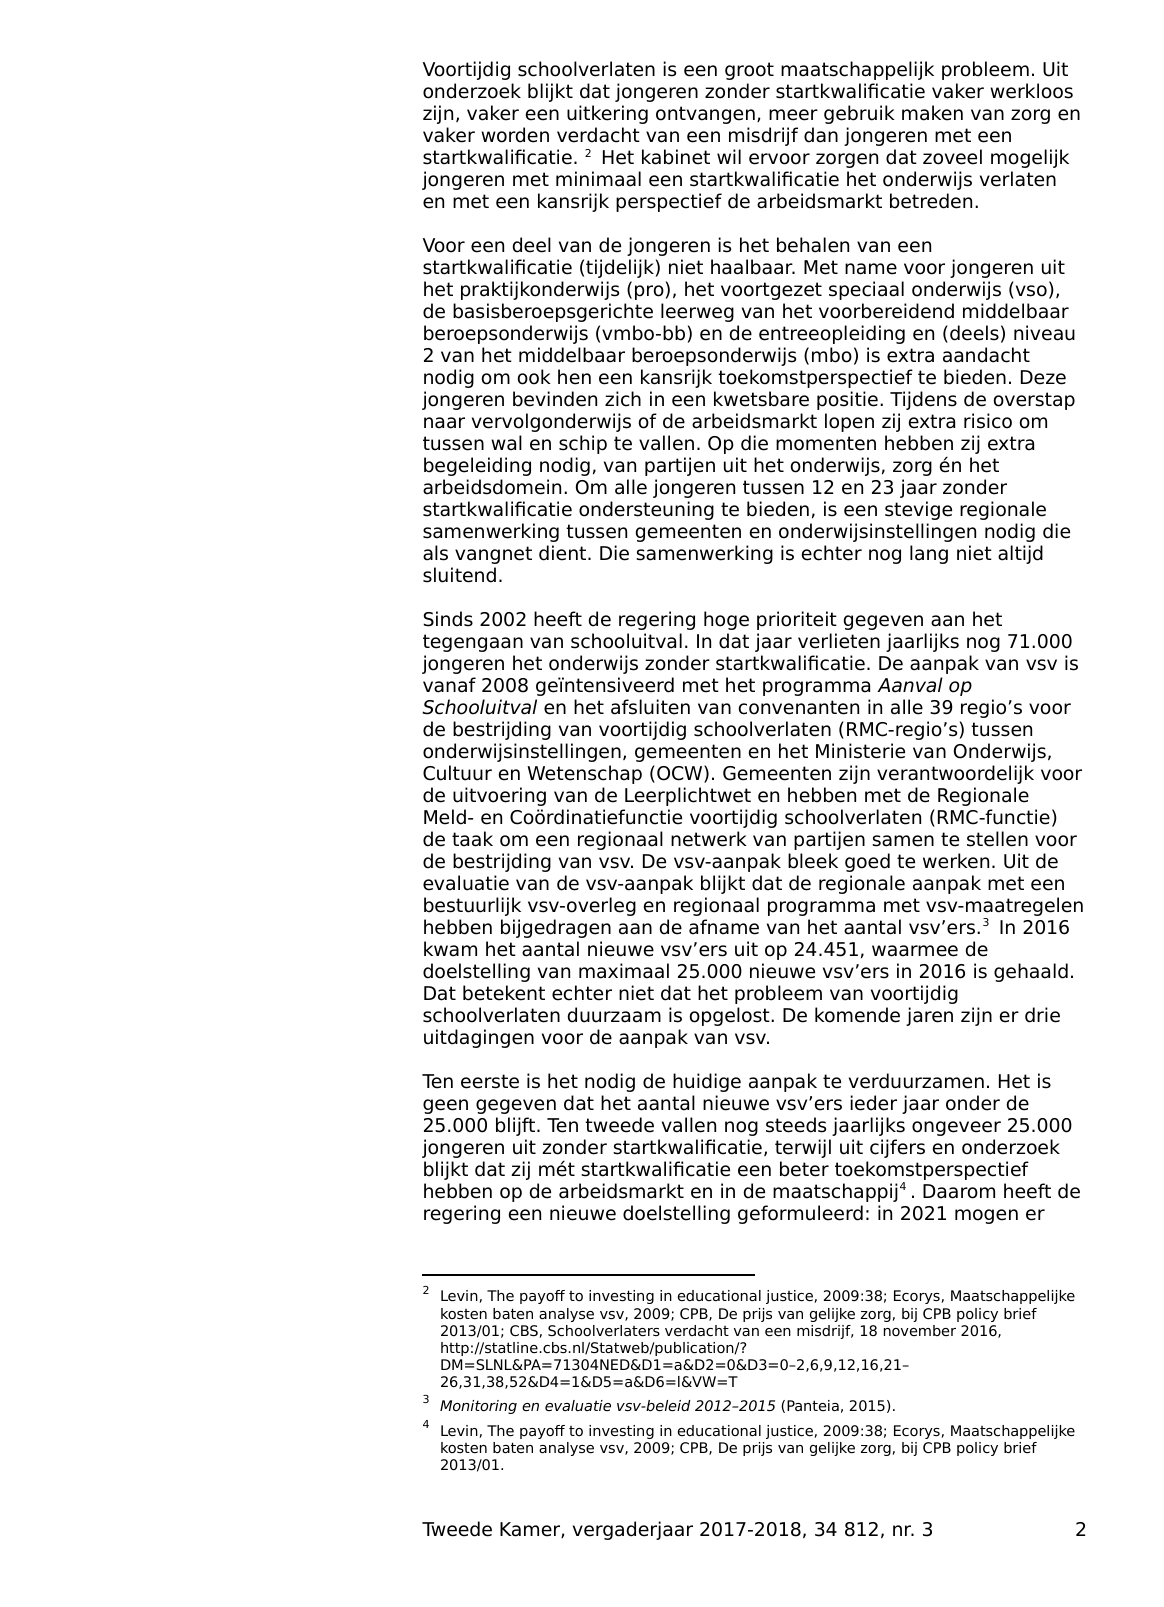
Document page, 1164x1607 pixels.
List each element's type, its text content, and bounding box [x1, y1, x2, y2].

text Levin, The payoff to investing in educational justice, 2009:38; Ecorys, Maatschappelijke kosten baten analyse vsv, 2009; CPB, De prijs van gelijke zorg, bij CPB policy brief 2013/01. [422, 1418, 1087, 1474]
text Voor een deel van de jongeren is het behalen van een startkwalificatie (tijdelijk) niet haalbaar. Met name voor jongeren uit het praktijkonderwijs (pro), het voortgezet speciaal onderwijs (vso), de basisberoepsgerichte leerweg van het voorbereidend middelbaar beroepsonderwijs (vmbo-bb) en de entreeopleiding en (deels) niveau 2 van het middelbaar beroepsonderwijs (mbo) is extra aandacht nodig om ook hen een kansrijk toekomstperspectief te bieden. Deze jongeren bevinden zich in een kwetsbare positie. Tijdens de overstap naar vervolgonderwijs of de arbeidsmarkt lopen zij extra risico om tussen wal en schip te vallen. Op die momenten hebben zij extra begeleiding nodig, van partijen uit het onderwijs, zorg én het arbeidsdomein. Om alle jongeren tussen 12 en 23 jaar zonder startkwalificatie ondersteuning te bieden, is een stevige regionale samenwerking tussen gemeenten en onderwijsinstellingen nodig die als vangnet dient. Die samenwerking is echter nog lang niet altijd sluitend. [422, 235, 1087, 587]
text Voortijdig schoolverlaten is een groot maatschappelijk probleem. Uit onderzoek blijkt dat jongeren zonder startkwalificatie vaker werkloos zijn, vaker een uitkering ontvangen, meer gebruik maken van zorg en vaker worden verdacht van een misdrijf dan jongeren met een startkwalificatie. Het kabinet wil ervoor zorgen dat zoveel mogelijk jongeren met minimaal een startkwalificatie het onderwijs verlaten en met een kansrijk perspectief de arbeidsmarkt betreden. [422, 59, 1087, 213]
text Sinds 2002 heeft de regering hoge prioriteit gegeven aan het tegengaan van schooluitval. In dat jaar verlieten jaarlijks nog 71.000 jongeren het onderwijs zonder startkwalificatie. De aanpak van vsv is vanaf 2008 geïntensiveerd met het programma Aanval op Schooluitval en het afsluiten van convenanten in alle 39 regio’s voor de bestrijding van voortijdig schoolverlaten (RMC-regio’s) tussen onderwijsinstellingen, gemeenten en het Ministerie van Onderwijs, Cultuur en Wetenschap (OCW). Gemeenten zijn verantwoordelijk voor de uitvoering van de Leerplichtwet en hebben met de Regionale Meld- en Coördinatiefunctie voortijdig schoolverlaten (RMC-functie) de taak om een regionaal netwerk van partijen samen te stellen voor de bestrijding van vsv. De vsv-aanpak bleek goed te werken. Uit de evaluatie van de vsv-aanpak blijkt dat de regionale aanpak met een bestuurlijk vsv-overleg en regionaal programma met vsv-maatregelen hebben bijgedragen aan de afname van het aantal vsv’ers. In 2016 kwam het aantal nieuwe vsv’ers uit op 24.451, waarmee de doelstelling van maximaal 25.000 nieuwe vsv’ers in 2016 is gehaald. Dat betekent echter niet dat het probleem van voortijdig schoolverlaten duurzaam is opgelost. De komende jaren zijn er drie uitdagingen voor de aanpak van vsv. [422, 609, 1087, 1048]
text Monitoring en evaluatie vsv-beleid 2012–2015 (Panteia, 2015). [422, 1393, 1087, 1416]
text Ten eerste is het nodig de huidige aanpak te verduurzamen. Het is geen gegeven dat het aantal nieuwe vsv’ers ieder jaar onder de 25.000 blijft. Ten tweede vallen nog steeds jaarlijks ongeveer 25.000 jongeren uit zonder startkwalificatie, terwijl uit cijfers en onderzoek blijkt dat zij mét startkwalificatie een beter toekomstperspectief hebben op de arbeidsmarkt en in de maatschappij. Daarom heeft de regering een nieuwe doelstelling geformuleerd: in 2021 mogen er [422, 1071, 1087, 1224]
text Levin, The payoff to investing in educational justice, 2009:38; Ecorys, Maatschappelijke kosten baten analyse vsv, 2009; CPB, De prijs van gelijke zorg, bij CPB policy brief 2013/01; CBS, Schoolverlaters verdacht van een misdrijf, 18 november 2016, http://statline.cbs.nl/Statweb/publication/?DM=SLNL&PA=71304NED&D1=a&D2=0&D3=0–2,6,9,12,16,21–26,31,38,52&D4=1&D5=a&D6=l&VW=T [422, 1284, 1087, 1391]
